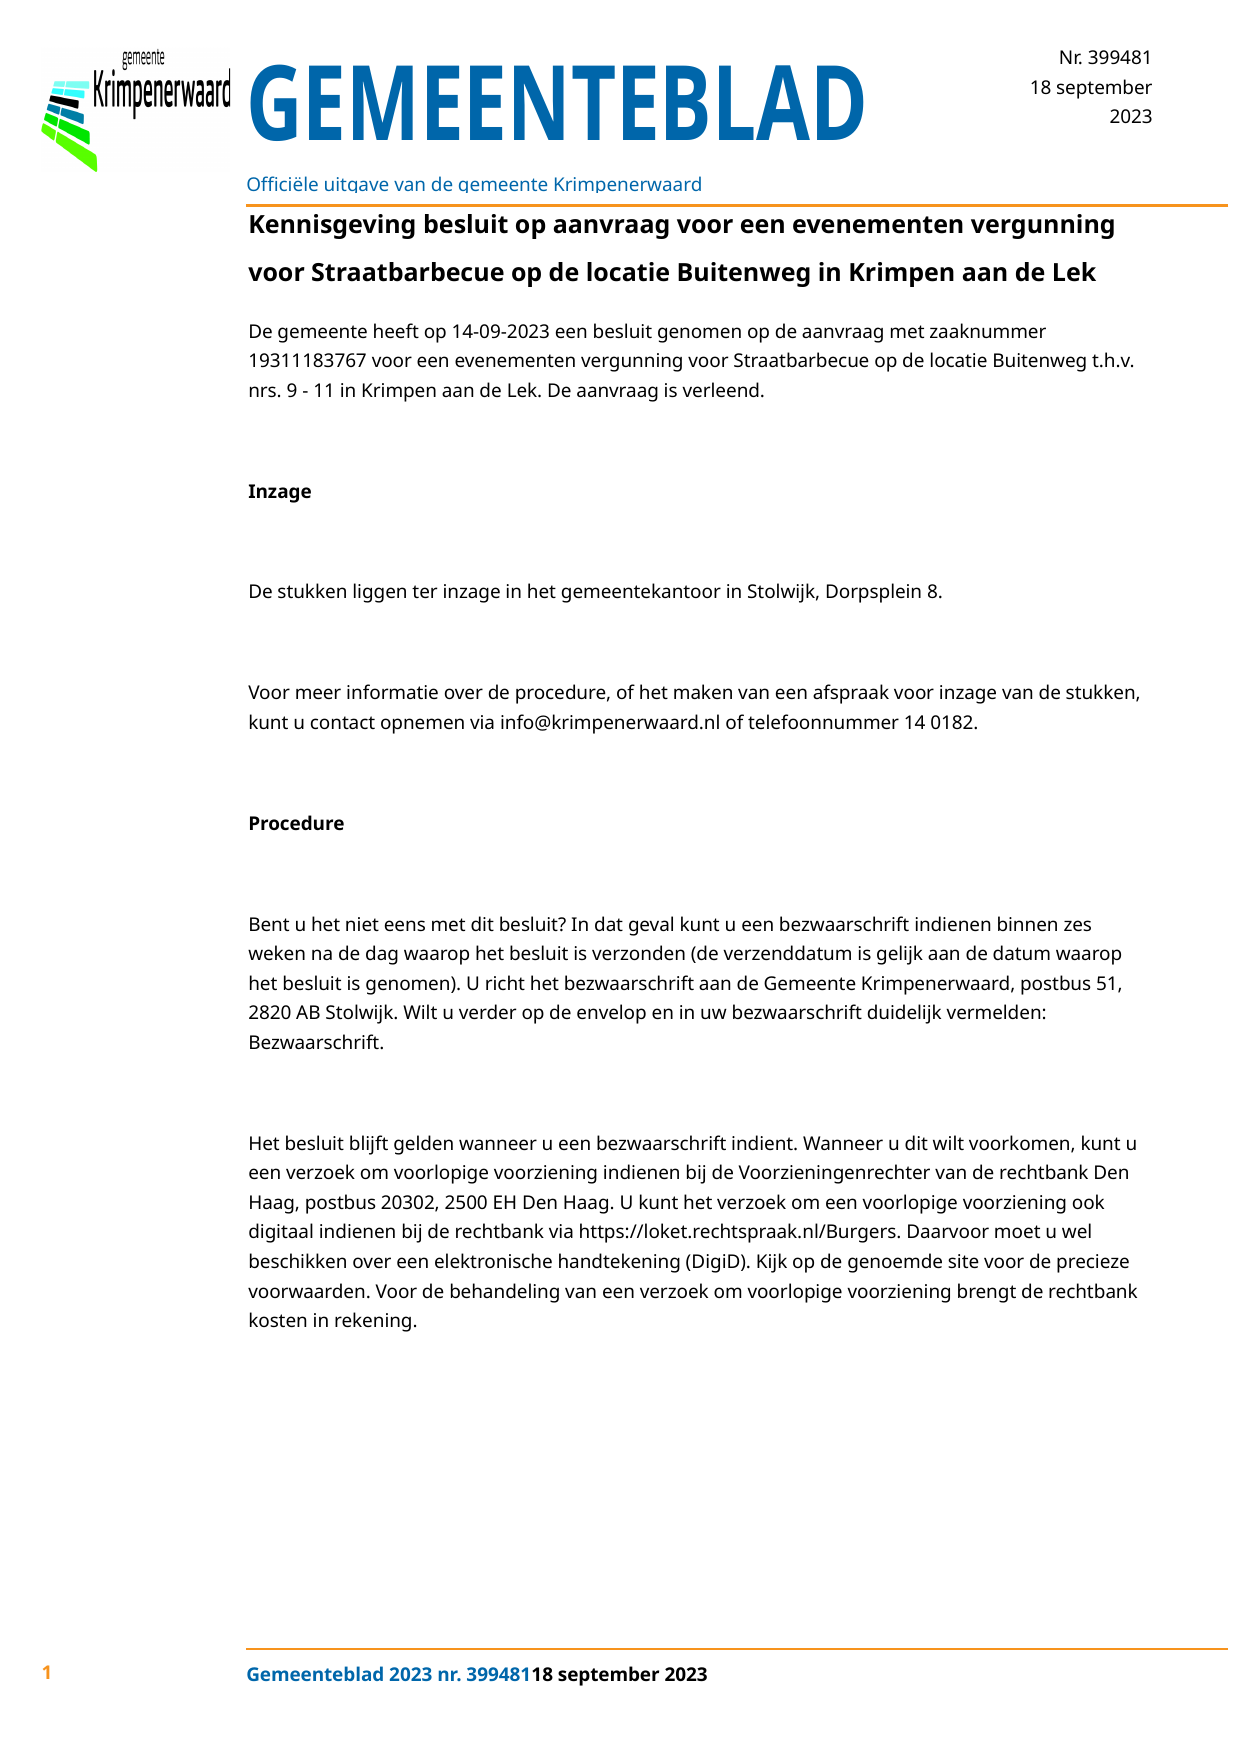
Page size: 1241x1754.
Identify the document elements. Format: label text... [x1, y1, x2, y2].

text Procedure [248, 810, 1152, 836]
text Bent u het niet eens met dit besluit? In dat geval kunt u een bezwaarschrift indienen binnen zes weken na de dag waarop het besluit is verzonden (de verzenddatum is gelijk aan de datum waarop het besluit is genomen). U richt het bezwaarschrift aan de Gemeente Krimpenerwaard, postbus 51, 2820 AB Stolwijk. Wilt u verder op de envelop en in uw bezwaarschrift duidelijk vermelden: Bezwaarschrift. [248, 911, 1152, 1055]
text Inzage [248, 478, 1152, 504]
text De stukken liggen ter inzage in het gemeentekantoor in Stolwijk, Dorpsplein 8. [248, 579, 1152, 604]
text Voor meer informatie over de procedure, of het maken van een afspraak voor inzage van de stukken, kunt u contact opnemen via info@krimpenerwaard.nl of telefoonnummer 14 0182. [248, 679, 1152, 735]
text Het besluit blijft gelden wanneer u een bezwaarschrift indient. Wanneer u dit wilt voorkomen, kunt u een verzoek om voorlopige voorziening indienen bij de Voorzieningenrechter van de rechtbank Den Haag, postbus 20302, 2500 EH Den Haag. U kunt het verzoek om een voorlopige voorziening ook digitaal indienen bij de rechtbank via https://loket.rechtspraak.nl/Burgers. Daarvoor moet u wel beschikken over een elektronische handtekening (DigiD). Kijk op de genoemde site voor de precieze voorwaarden. Voor de behandeling van een verzoek om voorlopige voorziening brengt de rechtbank kosten in rekening. [248, 1130, 1152, 1333]
picture [41, 47, 231, 172]
text De gemeente heeft op 14-09-2023 een besluit genomen op de aanvraag met zaaknummer 19311183767 voor een evenementen vergunning voor Straatbarbecue op de locatie Buitenweg t.h.v. nrs. 9 - 11 in Krimpen aan de Lek. De aanvraag is verleend. [248, 318, 1152, 403]
text Kennisgeving besluit op aanvraag voor een evenementen vergunning voor Straatbarbecue op de locatie Buitenweg in Krimpen aan de Lek [248, 207, 1152, 288]
